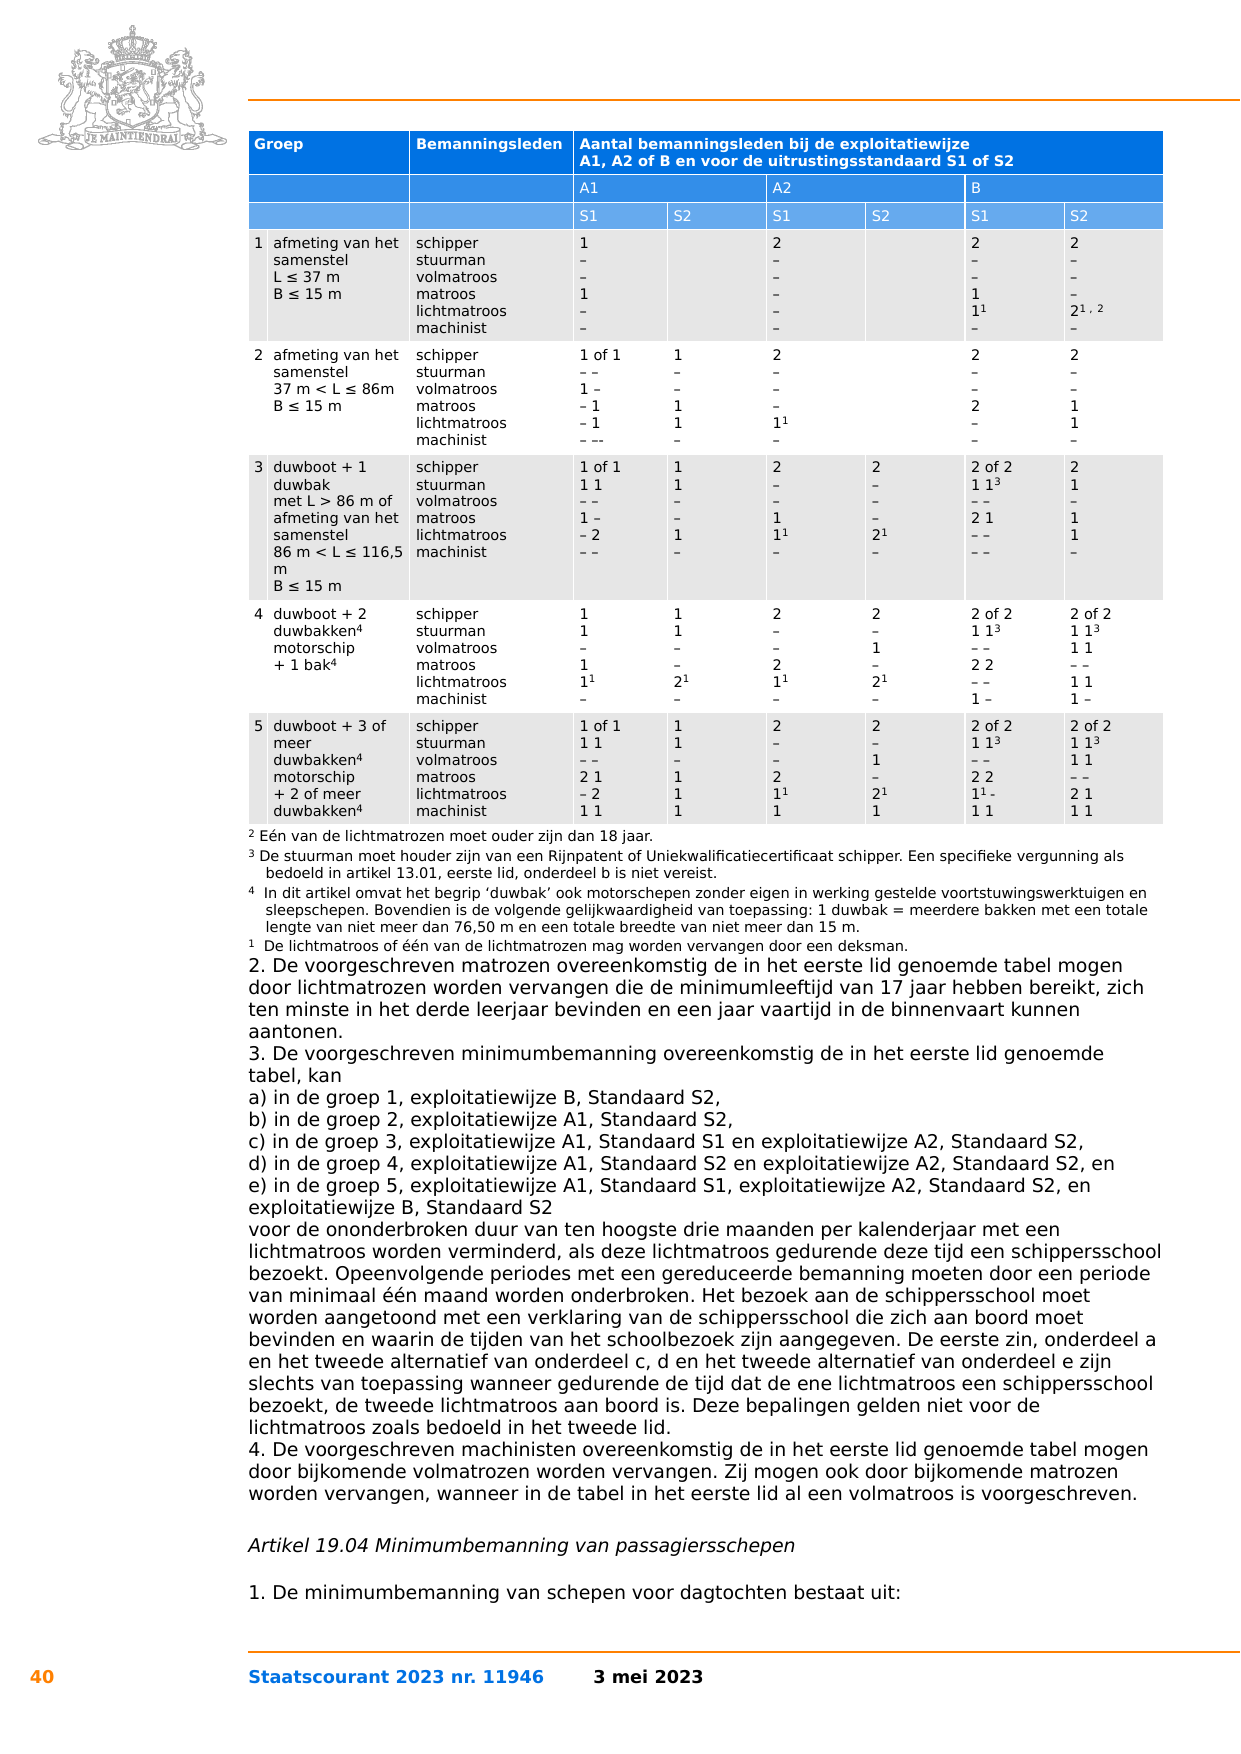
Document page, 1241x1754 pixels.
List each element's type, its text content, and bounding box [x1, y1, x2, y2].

table_cell S1 [767, 203, 865, 229]
table_cell 2 – 1 – 21 – [866, 601, 964, 712]
text c) in de groep 3, exploitatiewijze A1, Standaard S1 en exploitatiewijze A2, Standaard S2, [248, 1131, 1163, 1153]
table_cell [410, 203, 573, 229]
table_cell 1 – – 1 1 – [668, 343, 766, 454]
table_cell [866, 230, 964, 341]
table_cell 2 1 – 1 1 – [1065, 455, 1163, 600]
table_cell schipper stuurman volmatroos matroos lichtmatroos machinist [410, 230, 573, 341]
table_cell 2 – – 2 11 1 [767, 713, 865, 824]
table_cell 2 of 2 1 13 – – 2 2 – – 1 – [966, 601, 1064, 712]
table_cell schipper stuurman volmatroos matroos lichtmatroos machinist [410, 455, 573, 600]
table_cell 5 [249, 713, 267, 824]
text 1. De minimumbemanning van schepen voor dagtochten bestaat uit: [248, 1582, 1163, 1604]
table_header Bemanningsleden [410, 131, 573, 174]
text 2. De voorgeschreven matrozen overeenkomstig de in het eerste lid genoemde tabel mogen door lichtmatrozen worden vervangen die de minimumleeftijd van 17 jaar hebben bereikt, zich ten minste in het derde leerjaar bevinden en een jaar vaartijd in de binnenvaart kunnen aantonen. [248, 955, 1163, 1043]
table_cell 1 1 – – 1 – [668, 455, 766, 600]
text 4. De voorgeschreven machinisten overeenkomstig de in het eerste lid genoemde tabel mogen door bijkomende volmatrozen worden vervangen. Zij mogen ook door bijkomende matrozen worden vervangen, wanneer in de tabel in het eerste lid al een volmatroos is voorgeschreven. [248, 1439, 1163, 1505]
text voor de ononderbroken duur van ten hoogste drie maanden per kalenderjaar met een lichtmatroos worden verminderd, als deze lichtmatroos gedurende deze tijd een schippersschool bezoekt. Opeenvolgende periodes met een gereduceerde bemanning moeten door een periode van minimaal één maand worden onderbroken. Het bezoek aan de schippersschool moet worden aangetoond met een verklaring van de schippersschool die zich aan boord moet bevinden en waarin de tijden van het schoolbezoek zijn aangegeven. De eerste zin, onderdeel a en het tweede alternatief van onderdeel c, d en het tweede alternatief van onderdeel e zijn slechts van toepassing wanneer gedurende de tijd dat de ene lichtmatroos een schippersschool bezoekt, de tweede lichtmatroos aan boord is. Deze bepalingen gelden niet voor de lichtmatroos zoals bedoeld in het tweede lid. [248, 1219, 1163, 1439]
table_cell 2 Eén van de lichtmatrozen moet ouder zijn dan 18 jaar. 3 De stuurman moet houder zijn van een Rijnpatent of Uniekwalificatiecertificaat schipper. Een specifieke vergunning als bedoeld in artikel 13.01, eerste lid, onderdeel b is niet vereist. 4 In dit artikel omvat het begrip ‘duwbak’ ook motorschepen zonder eigen in werking gestelde voortstuwingswerktuigen en sleepschepen. Bovendien is de volgende gelijkwaardigheid van toepassing: 1 duwbak = meerdere bakken met een totale lengte van niet meer dan 76,50 m en een totale breedte van niet meer dan 15 m. 1 De lichtmatroos of één van de lichtmatrozen mag worden vervangen door een deksman. [248, 826, 1163, 955]
table_cell 4 [249, 601, 267, 712]
table_cell A2 [767, 175, 964, 202]
text e) in de groep 5, exploitatiewijze A1, Standaard S1, exploitatiewijze A2, Standaard S2, en exploitatiewijze B, Standaard S2 [248, 1175, 1163, 1219]
table_cell 2 – – 1 11 – [767, 455, 865, 600]
table_cell 2 – – – – – [767, 230, 865, 341]
table_header Groep [249, 131, 409, 174]
table_cell duwboot + 1 duwbak met L > 86 m of afmeting van het samenstel 86 m < L ≤ 116,5 m B ≤ 15 m [268, 455, 409, 600]
table_cell 2 of 2 1 13 – – 2 1 – – – – [966, 455, 1064, 600]
table_cell schipper stuurman volmatroos matroos lichtmatroos machinist [410, 343, 573, 454]
text d) in de groep 4, exploitatiewijze A1, Standaard S2 en exploitatiewijze A2, Standaard S2, en [248, 1153, 1163, 1175]
subtitle Artikel 19.04 Minimumbemanning van passagiersschepen [248, 1535, 1163, 1557]
table_cell afmeting van het samenstel 37 m < L ≤ 86m B ≤ 15 m [268, 343, 409, 454]
table_cell 2 – – 2 – – [966, 343, 1064, 454]
table_cell 2 of 2 1 13 1 1 – – 1 1 1 – [1065, 601, 1163, 712]
table_cell 1 1 – 1 1 1 [668, 713, 766, 824]
table_cell 2 of 2 1 13 – – 2 2 11- 1 1 [966, 713, 1064, 824]
table_cell 2 of 2 1 13 1 1 – – 2 1 1 1 [1065, 713, 1163, 824]
table_cell [249, 203, 409, 229]
table_cell [410, 175, 573, 202]
table_cell S1 [966, 203, 1064, 229]
table_cell schipper stuurman volmatroos matroos lichtmatroos machinist [410, 601, 573, 712]
text b) in de groep 2, exploitatiewijze A1, Standaard S2, [248, 1109, 1163, 1131]
table_cell [866, 343, 964, 454]
table_header Aantal bemanningsleden bij de exploitatiewijze A1, A2 of B en voor de uitrustingsstandaard S1 of S2 [574, 131, 1163, 174]
table_cell 3 [249, 455, 267, 600]
table_cell 1 [249, 230, 267, 341]
table_cell [668, 230, 766, 341]
table_cell S2 [1065, 203, 1163, 229]
table_cell 1 of 1 1 1 – – 2 1 – 2 1 1 [574, 713, 667, 824]
table_cell S2 [668, 203, 766, 229]
table_cell 2 – – – 21, 2 – [1065, 230, 1163, 341]
table_cell 2 – – 1 11 – [966, 230, 1064, 341]
table_cell 1 1 – 1 11 – [574, 601, 667, 712]
table_cell S1 [574, 203, 667, 229]
table_cell 2 – – – 11 – [767, 343, 865, 454]
text 3. De voorgeschreven minimumbemanning overeenkomstig de in het eerste lid genoemde tabel, kan [248, 1043, 1163, 1087]
table_cell B [966, 175, 1163, 202]
table_cell [249, 175, 409, 202]
picture [38, 25, 227, 150]
table_cell 2 – – 2 11 – [767, 601, 865, 712]
table_cell schipper stuurman volmatroos matroos lichtmatroos machinist [410, 713, 573, 824]
table_cell 2 – 1 – 21 1 [866, 713, 964, 824]
table_cell 2 [249, 343, 267, 454]
table_cell 1 – – 1 – – [574, 230, 667, 341]
table_cell 2 – – 1 1 – [1065, 343, 1163, 454]
table_cell 1 of 1 1 1 – – 1 – – 2 – – [574, 455, 667, 600]
text a) in de groep 1, exploitatiewijze B, Standaard S2, [248, 1087, 1163, 1109]
table_cell duwboot + 2 duwbakken4 motorschip + 1 bak4 [268, 601, 409, 712]
table_cell S2 [866, 203, 964, 229]
table_cell 1 of 1 – – 1 – – 1 – 1 – –- [574, 343, 667, 454]
table_cell A1 [574, 175, 766, 202]
table_cell 1 1 – – 21 – [668, 601, 766, 712]
table_cell afmeting van het samenstel L ≤ 37 m B ≤ 15 m [268, 230, 409, 341]
table_cell 2 – – – 21 – [866, 455, 964, 600]
table_cell duwboot + 3 of meer duwbakken4 motorschip + 2 of meer duwbakken4 [268, 713, 409, 824]
